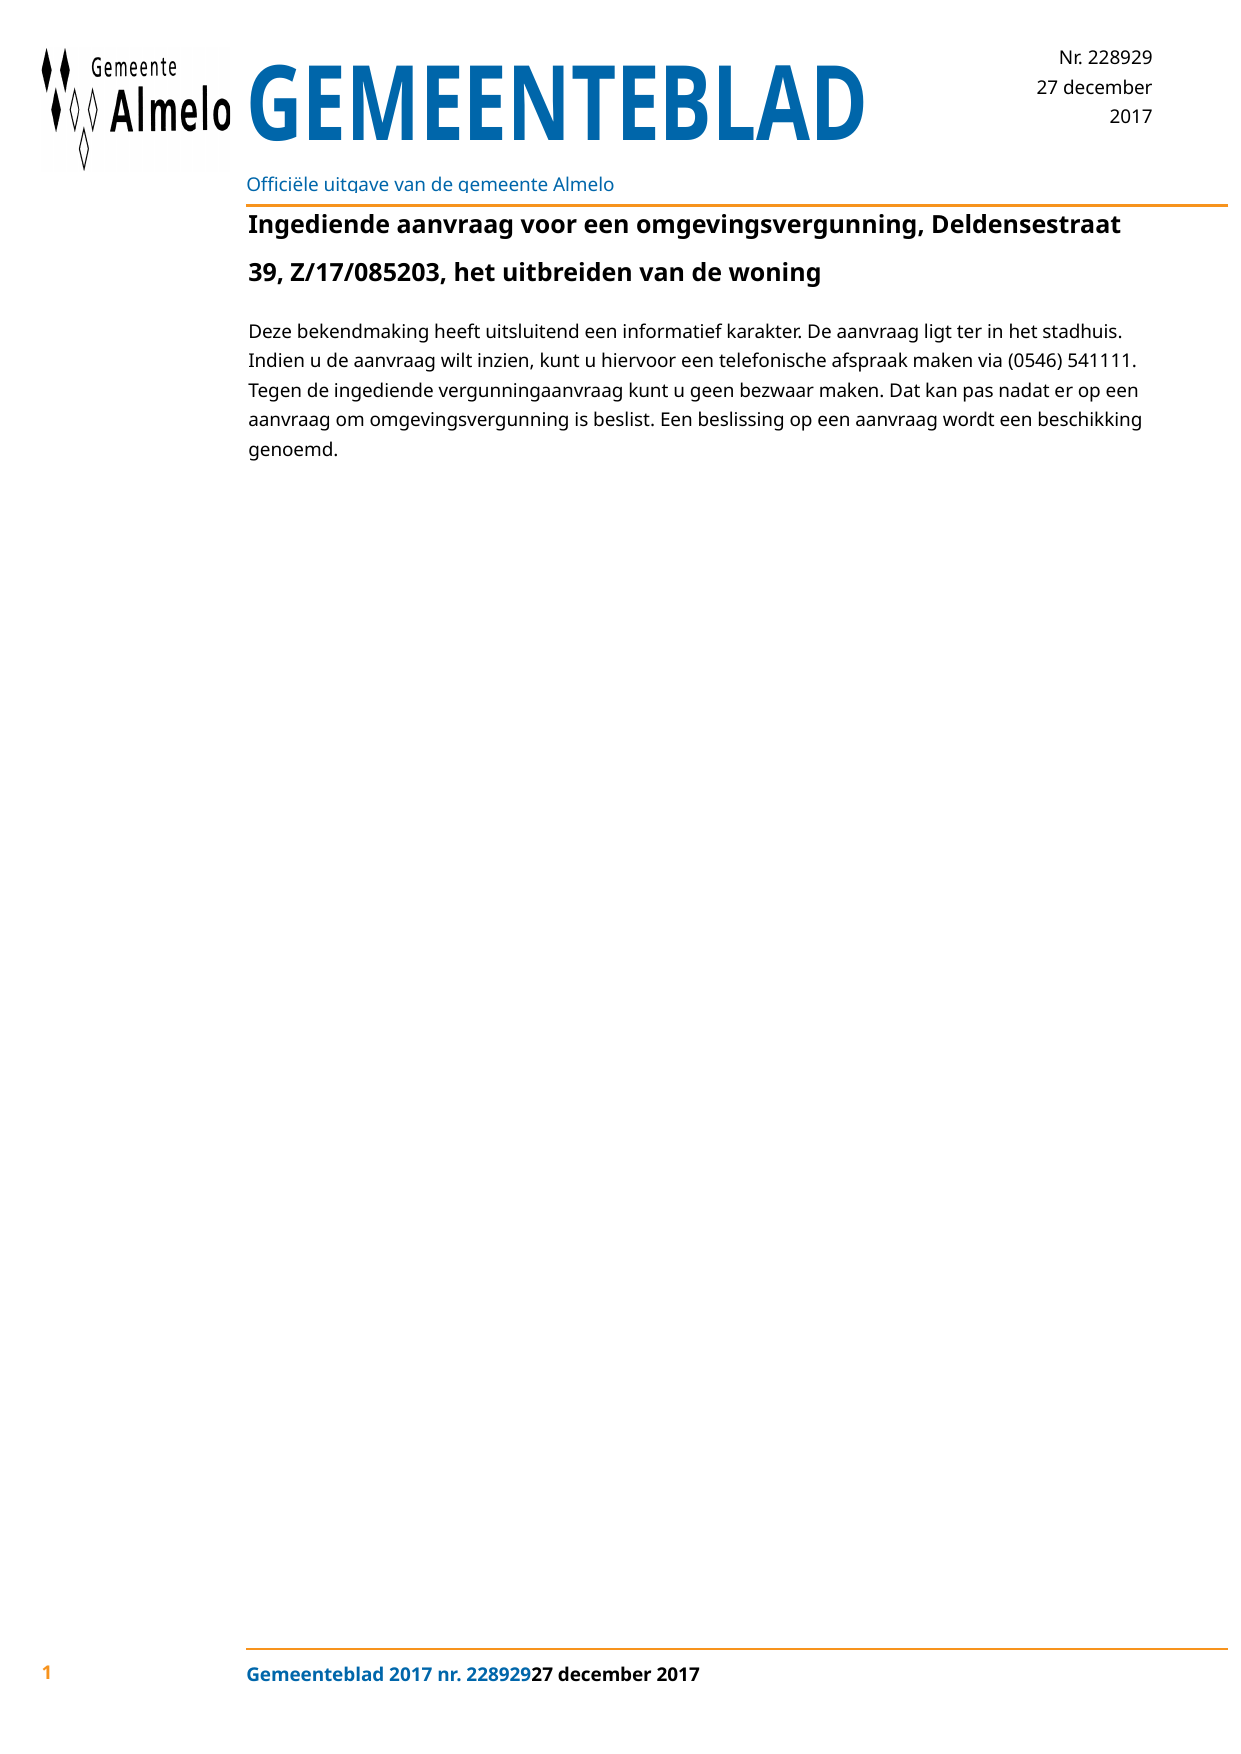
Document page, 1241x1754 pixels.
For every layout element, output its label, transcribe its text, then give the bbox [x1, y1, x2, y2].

text Deze bekendmaking heeft uitsluitend een informatief karakter. De aanvraag ligt ter in het stadhuis. Indien u de aanvraag wilt inzien, kunt u hiervoor een telefonische afspraak maken via (0546) 541111. Tegen de ingediende vergunningaanvraag kunt u geen bezwaar maken. Dat kan pas nadat er op een aanvraag om omgevingsvergunning is beslist. Een beslissing op een aanvraag wordt een beschikking genoemd. [248, 318, 1152, 462]
picture [41, 47, 231, 172]
text Ingediende aanvraag voor een omgevingsvergunning, Deldensestraat 39, Z/17/085203, het uitbreiden van de woning [248, 207, 1152, 288]
